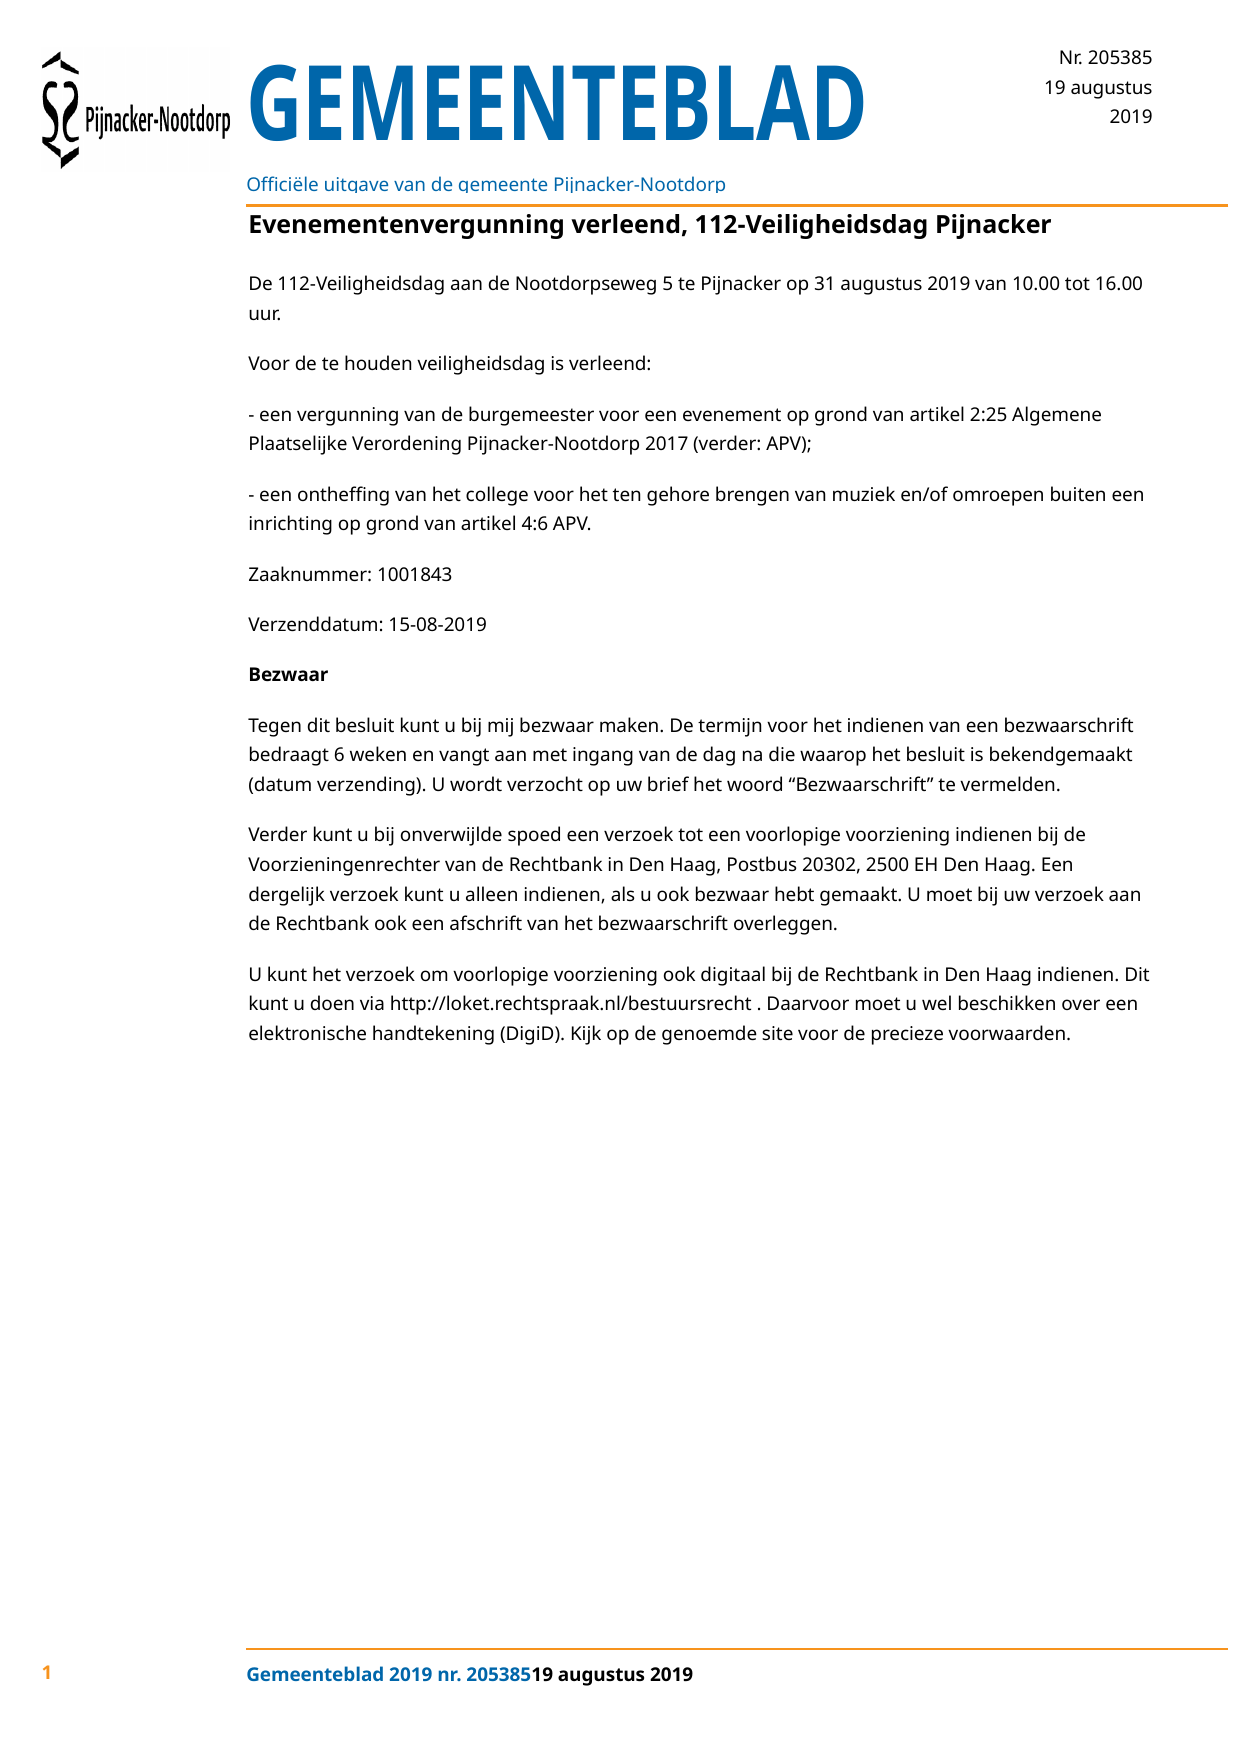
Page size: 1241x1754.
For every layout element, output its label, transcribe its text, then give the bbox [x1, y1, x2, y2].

text Verder kunt u bij onverwijlde spoed een verzoek tot een voorlopige voorziening indienen bij de Voorzieningenrechter van de Rechtbank in Den Haag, Postbus 20302, 2500 EH Den Haag. Een dergelijk verzoek kunt u alleen indienen, als u ook bezwaar hebt gemaakt. U moet bij uw verzoek aan de Rechtbank ook een afschrift van het bezwaarschrift overleggen. [248, 822, 1152, 936]
text Tegen dit besluit kunt u bij mij bezwaar maken. De termijn voor het indienen van een bezwaarschrift bedraagt 6 weken en vangt aan met ingang van de dag na die waarop het besluit is bekendgemaakt (datum verzending). U wordt verzocht op uw brief het woord “Bezwaarschrift” te vermelden. [248, 712, 1152, 797]
text - een vergunning van de burgemeester voor een evenement op grond van artikel 2:25 Algemene Plaatselijke Verordening Pijnacker-Nootdorp 2017 (verder: APV); [248, 401, 1152, 456]
text - een ontheffing van het college voor het ten gehore brengen van muziek en/of omroepen buiten een inrichting op grond van artikel 4:6 APV. [248, 481, 1152, 536]
text Zaaknummer: 1001843 [248, 561, 1152, 586]
text U kunt het verzoek om voorlopige voorziening ook digitaal bij de Rechtbank in Den Haag indienen. Dit kunt u doen via http://loket.rechtspraak.nl/bestuursrecht . Daarvoor moet u wel beschikken over een elektronische handtekening (DigiD). Kijk op de genoemde site voor de precieze voorwaarden. [248, 961, 1152, 1046]
text De 112-Veiligheidsdag aan de Nootdorpseweg 5 te Pijnacker op 31 augustus 2019 van 10.00 tot 16.00 uur. [248, 270, 1152, 326]
picture [41, 47, 231, 172]
text Bezwaar [248, 662, 1152, 687]
text Evenementenvergunning verleend, 112-Veiligheidsdag Pijnacker [248, 207, 1152, 241]
text Voor de te houden veiligheidsdag is verleend: [248, 350, 1152, 376]
text Verzenddatum: 15-08-2019 [248, 611, 1152, 637]
